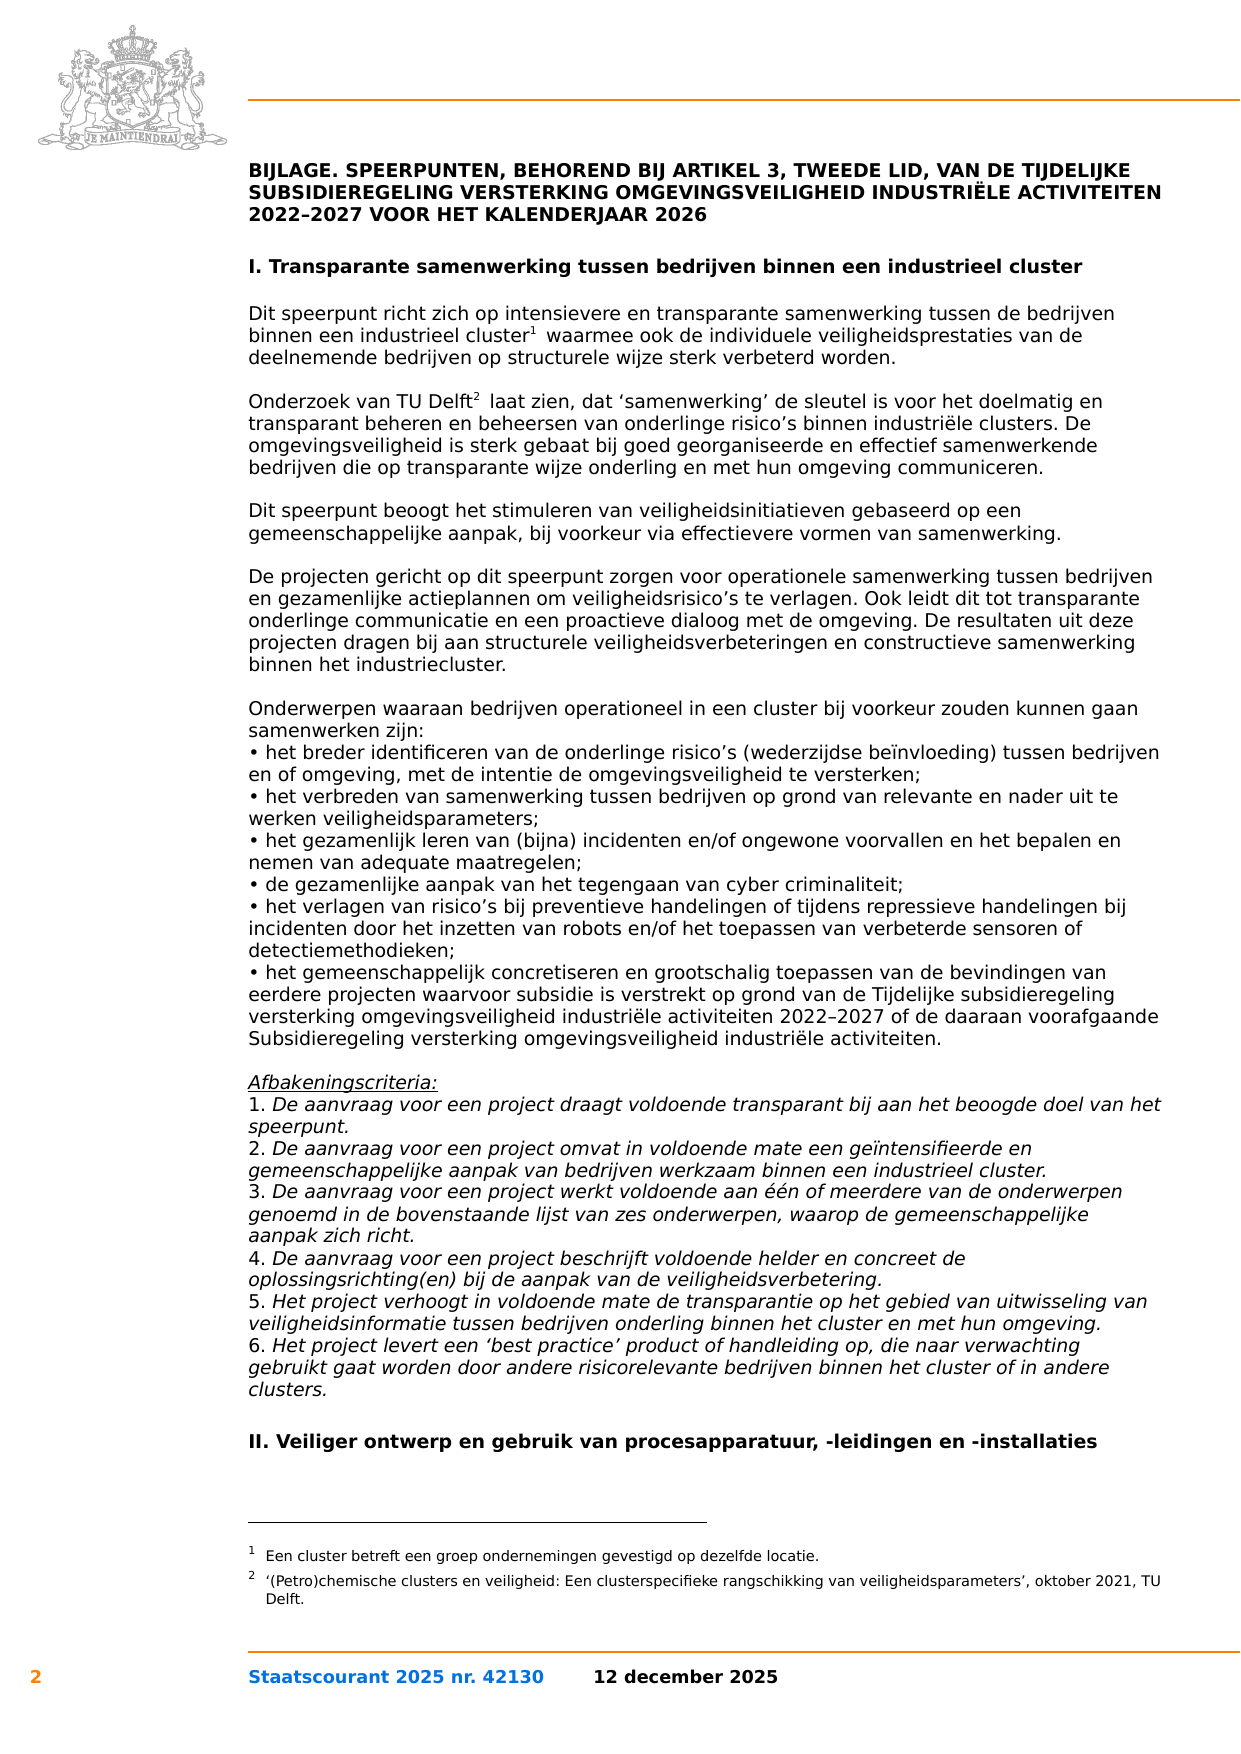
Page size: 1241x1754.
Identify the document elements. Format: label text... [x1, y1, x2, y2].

text 3. De aanvraag voor een project werkt voldoende aan één of meerdere van de onderwerpen genoemd in de bovenstaande lijst van zes onderwerpen, waarop de gemeenschappelijke aanpak zich richt. [248, 1181, 1163, 1247]
text Onderwerpen waaraan bedrijven operationeel in een cluster bij voorkeur zouden kunnen gaan samenwerken zijn: [248, 698, 1163, 742]
text Een cluster betreft een groep ondernemingen gevestigd op dezelfde locatie. [248, 1544, 1163, 1566]
text • de gezamenlijke aanpak van het tegengaan van cyber criminaliteit; [248, 874, 1163, 896]
text ‘(Petro)chemische clusters en veiligheid: Een clusterspecifieke rangschikking van veiligheidsparameters’, oktober 2021, TU Delft. [248, 1569, 1163, 1608]
subtitle II. Veiliger ontwerp en gebruik van procesapparatuur, -leidingen en -installaties [248, 1431, 1163, 1453]
text 6. Het project levert een ‘best practice’ product of handleiding op, die naar verwachting gebruikt gaat worden door andere risicorelevante bedrijven binnen het cluster of in andere clusters. [248, 1335, 1163, 1401]
text 2. De aanvraag voor een project omvat in voldoende mate een geïntensifieerde en gemeenschappelijke aanpak van bedrijven werkzaam binnen een industrieel cluster. [248, 1137, 1163, 1181]
text 4. De aanvraag voor een project beschrijft voldoende helder en concreet de oplossingsrichting(en) bij de aanpak van de veiligheidsverbetering. [248, 1247, 1163, 1291]
text De projecten gericht op dit speerpunt zorgen voor operationele samenwerking tussen bedrijven en gezamenlijke actieplannen om veiligheidsrisico’s te verlagen. Ook leidt dit tot transparante onderlinge communicatie en een proactieve dialoog met de omgeving. De resultaten uit deze projecten dragen bij aan structurele veiligheidsverbeteringen en constructieve samenwerking binnen het industriecluster. [248, 566, 1163, 676]
subtitle BIJLAGE. SPEERPUNTEN, BEHOREND BIJ ARTIKEL 3, TWEEDE LID, VAN DE TIJDELIJKE SUBSIDIEREGELING VERSTERKING OMGEVINGSVEILIGHEID INDUSTRIËLE ACTIVITEITEN 2022–2027 VOOR HET KALENDERJAAR 2026 [248, 160, 1163, 226]
text Dit speerpunt beoogt het stimuleren van veiligheidsinitiatieven gebaseerd op een gemeenschappelijke aanpak, bij voorkeur via effectievere vormen van samenwerking. [248, 500, 1163, 544]
text • het breder identificeren van de onderlinge risico’s (wederzijdse beïnvloeding) tussen bedrijven en of omgeving, met de intentie de omgevingsveiligheid te versterken; [248, 742, 1163, 786]
text Dit speerpunt richt zich op intensievere en transparante samenwerking tussen de bedrijven binnen een industrieel cluster waarmee ook de individuele veiligheidsprestaties van de deelnemende bedrijven op structurele wijze sterk verbeterd worden. [248, 303, 1163, 369]
text • het gemeenschappelijk concretiseren en grootschalig toepassen van de bevindingen van eerdere projecten waarvoor subsidie is verstrekt op grond van de Tijdelijke subsidieregeling versterking omgevingsveiligheid industriële activiteiten 2022–2027 of de daaraan voorafgaande Subsidieregeling versterking omgevingsveiligheid industriële activiteiten. [248, 962, 1163, 1050]
text 1. De aanvraag voor een project draagt voldoende transparant bij aan het beoogde doel van het speerpunt. [248, 1093, 1163, 1137]
picture [38, 25, 227, 150]
subtitle I. Transparante samenwerking tussen bedrijven binnen een industrieel cluster [248, 256, 1163, 278]
text • het verlagen van risico’s bij preventieve handelingen of tijdens repressieve handelingen bij incidenten door het inzetten van robots en/of het toepassen van verbeterde sensoren of detectiemethodieken; [248, 896, 1163, 962]
text • het gezamenlijk leren van (bijna) incidenten en/of ongewone voorvallen en het bepalen en nemen van adequate maatregelen; [248, 830, 1163, 874]
text • het verbreden van samenwerking tussen bedrijven op grond van relevante en nader uit te werken veiligheidsparameters; [248, 786, 1163, 830]
text 5. Het project verhoogt in voldoende mate de transparantie op het gebied van uitwisseling van veiligheidsinformatie tussen bedrijven onderling binnen het cluster en met hun omgeving. [248, 1291, 1163, 1335]
subtitle Afbakeningscriteria: [248, 1072, 1163, 1093]
text Onderzoek van TU Delft laat zien, dat ‘samenwerking’ de sleutel is voor het doelmatig en transparant beheren en beheersen van onderlinge risico’s binnen industriële clusters. De omgevingsveiligheid is sterk gebaat bij goed georganiseerde en effectief samenwerkende bedrijven die op transparante wijze onderling en met hun omgeving communiceren. [248, 391, 1163, 478]
